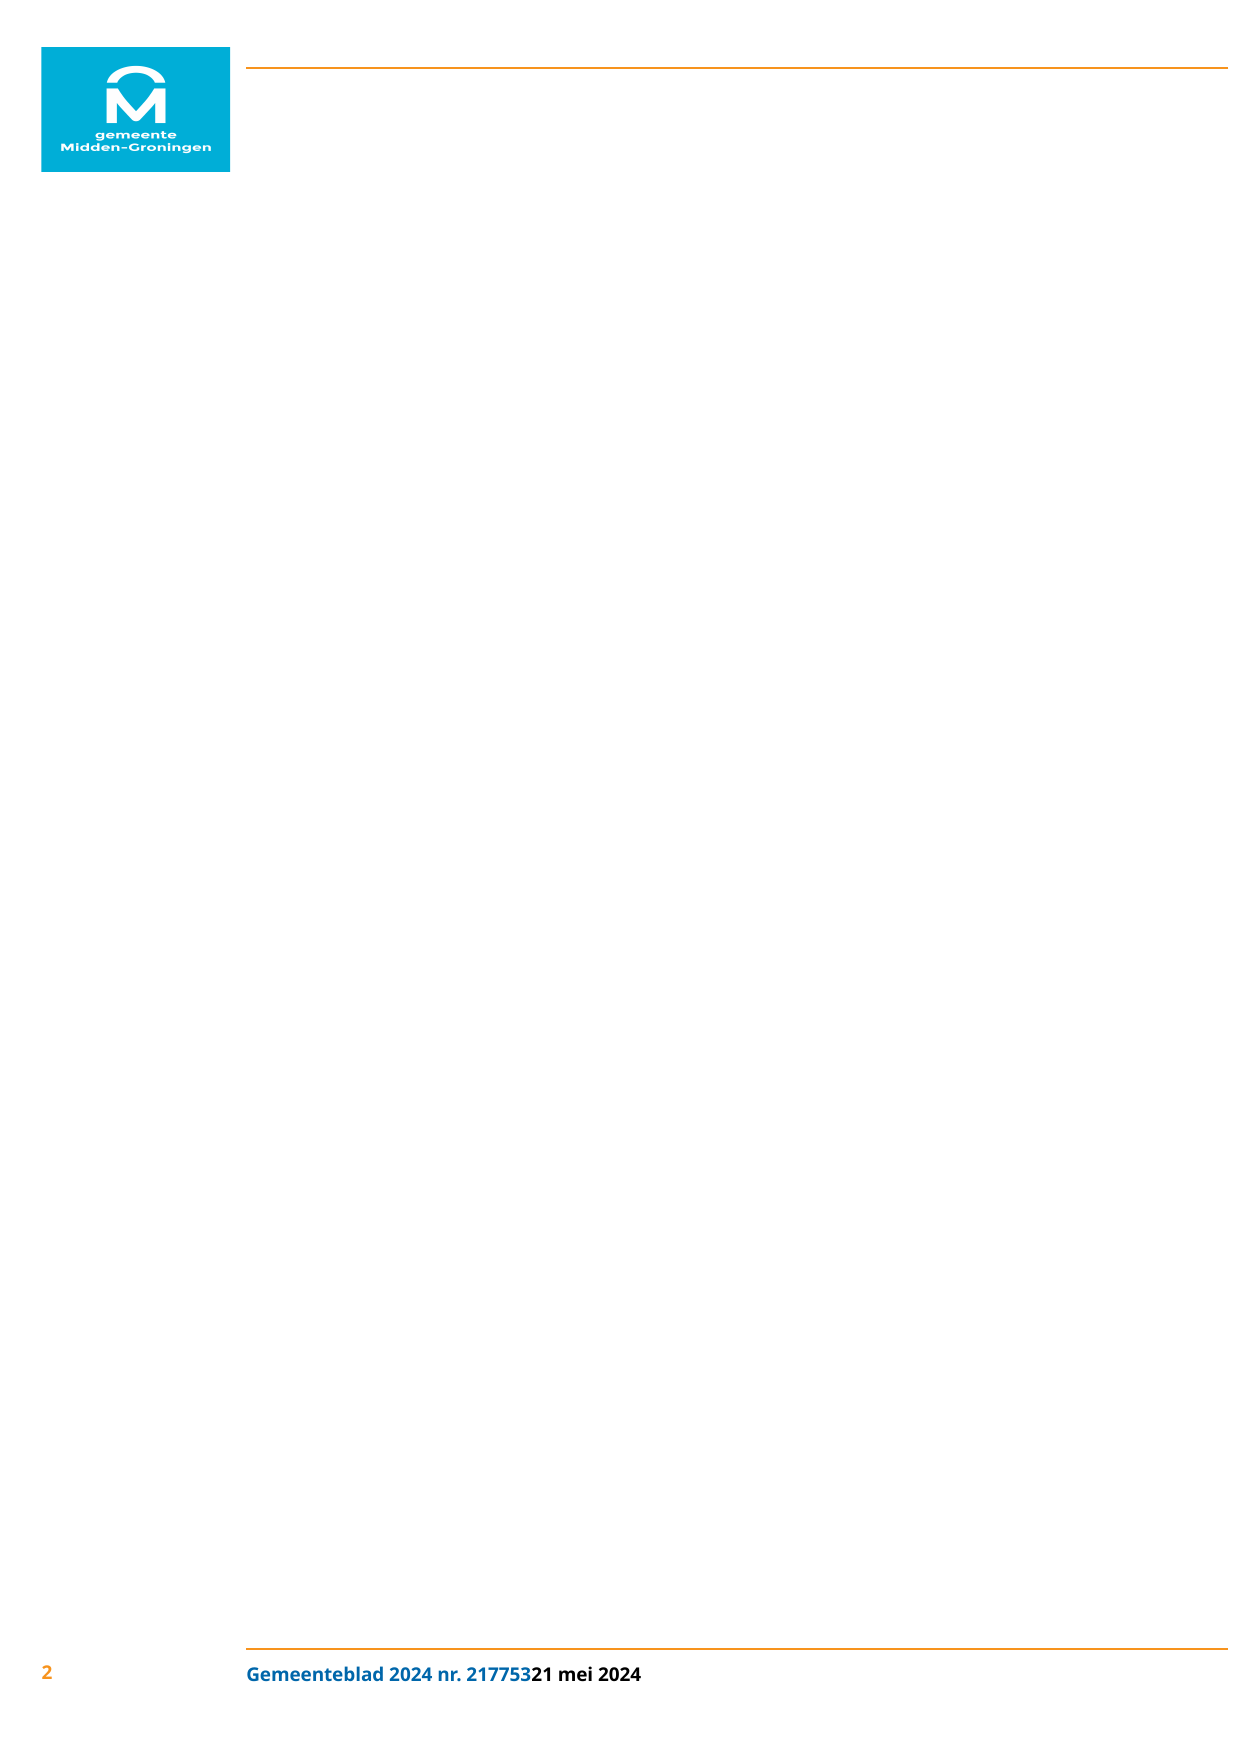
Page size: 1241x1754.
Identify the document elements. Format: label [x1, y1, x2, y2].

picture [108, 66, 164, 82]
picture [184, 146, 190, 153]
picture [107, 89, 165, 122]
